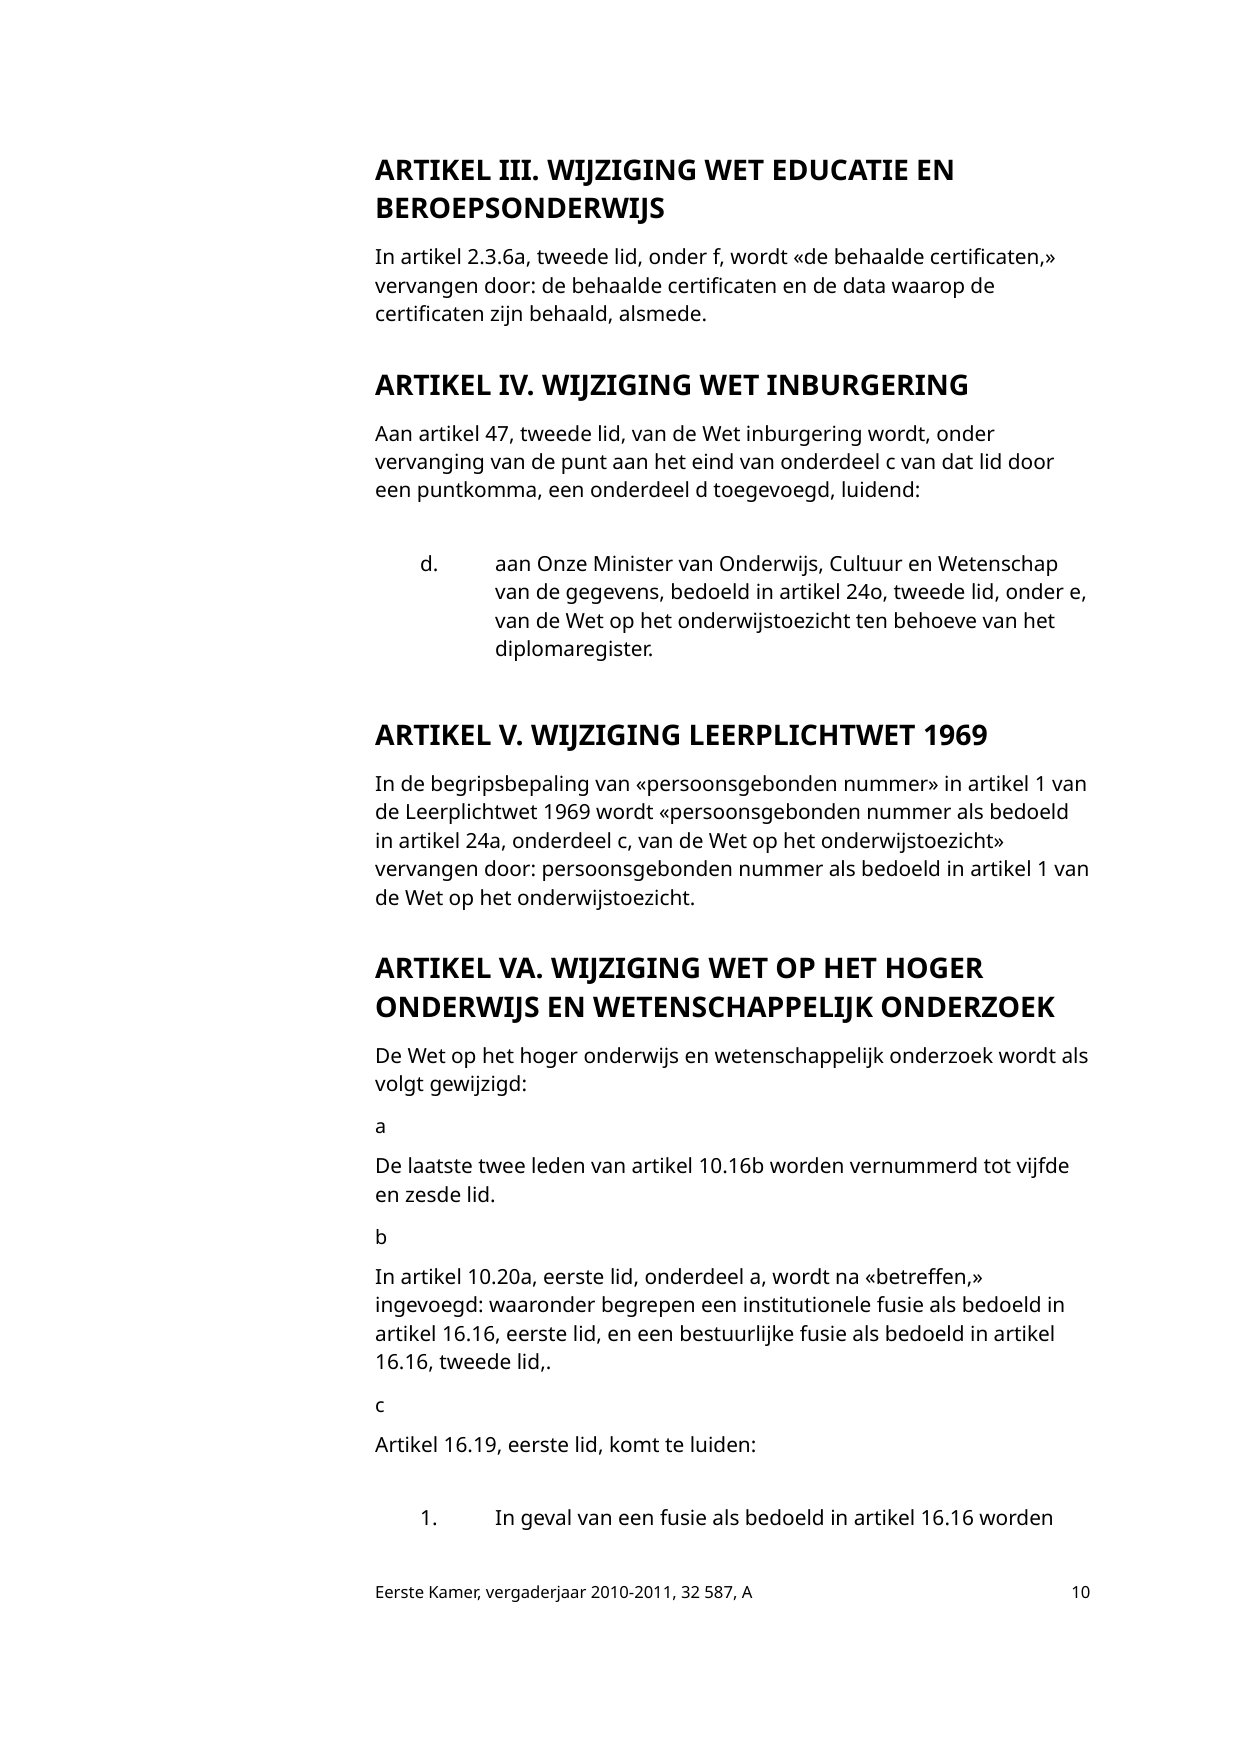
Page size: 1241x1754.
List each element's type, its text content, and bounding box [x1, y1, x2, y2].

text In de begripsbepaling van «persoonsgebonden nummer» in artikel 1 van de Leerplichtwet 1969 wordt «persoonsgebonden nummer als bedoeld in artikel 24a, onderdeel c, van de Wet op het onderwijstoezicht» vervangen door: persoonsgebonden nummer als bedoeld in artikel 1 van de Wet op het onderwijstoezicht. [375, 769, 1090, 911]
list aan Onze Minister van Onderwijs, Cultuur en Wetenschap van de gegevens, bedoeld in artikel 24o, tweede lid, onder e, van de Wet op het onderwijstoezicht ten behoeve van het diplomaregister. [420, 549, 1090, 663]
subtitle ARTIKEL V. WIJZIGING LEERPLICHTWET 1969 [375, 715, 1090, 754]
text In artikel 2.3.6a, tweede lid, onder f, wordt «de behaalde certificaten,» vervangen door: de behaalde certificaten en de data waarop de certificaten zijn behaald, alsmede. [375, 242, 1090, 328]
text c [375, 1391, 1090, 1418]
subtitle ARTIKEL III. WIJZIGING WET EDUCATIE EN BEROEPSONDERWIJS [375, 150, 1090, 227]
subtitle ARTIKEL IV. WIJZIGING WET INBURGERING [375, 365, 1090, 404]
text In artikel 10.20a, eerste lid, onderdeel a, wordt na «betreffen,» ingevoegd: waaronder begrepen een institutionele fusie als bedoeld in artikel 16.16, eerste lid, en een bestuurlijke fusie als bedoeld in artikel 16.16, tweede lid,. [375, 1262, 1090, 1376]
subtitle ARTIKEL VA. WIJZIGING WET OP HET HOGER ONDERWIJS EN WETENSCHAPPELIJK ONDERZOEK [375, 949, 1090, 1026]
text De laatste twee leden van artikel 10.16b worden vernummerd tot vijfde en zesde lid. [375, 1152, 1090, 1208]
text Aan artikel 47, tweede lid, van de Wet inburgering wordt, onder vervanging van de punt aan het eind van onderdeel c van dat lid door een puntkomma, een onderdeel d toegevoegd, luidend: [375, 419, 1090, 504]
list In geval van een fusie als bedoeld in artikel 16.16 worden [420, 1503, 1090, 1532]
text De Wet op het hoger onderwijs en wetenschappelijk onderzoek wordt als volgt gewijzigd: [375, 1041, 1090, 1098]
text Artikel 16.19, eerste lid, komt te luiden: [375, 1430, 1090, 1458]
text a [375, 1113, 1090, 1140]
text b [375, 1223, 1090, 1250]
